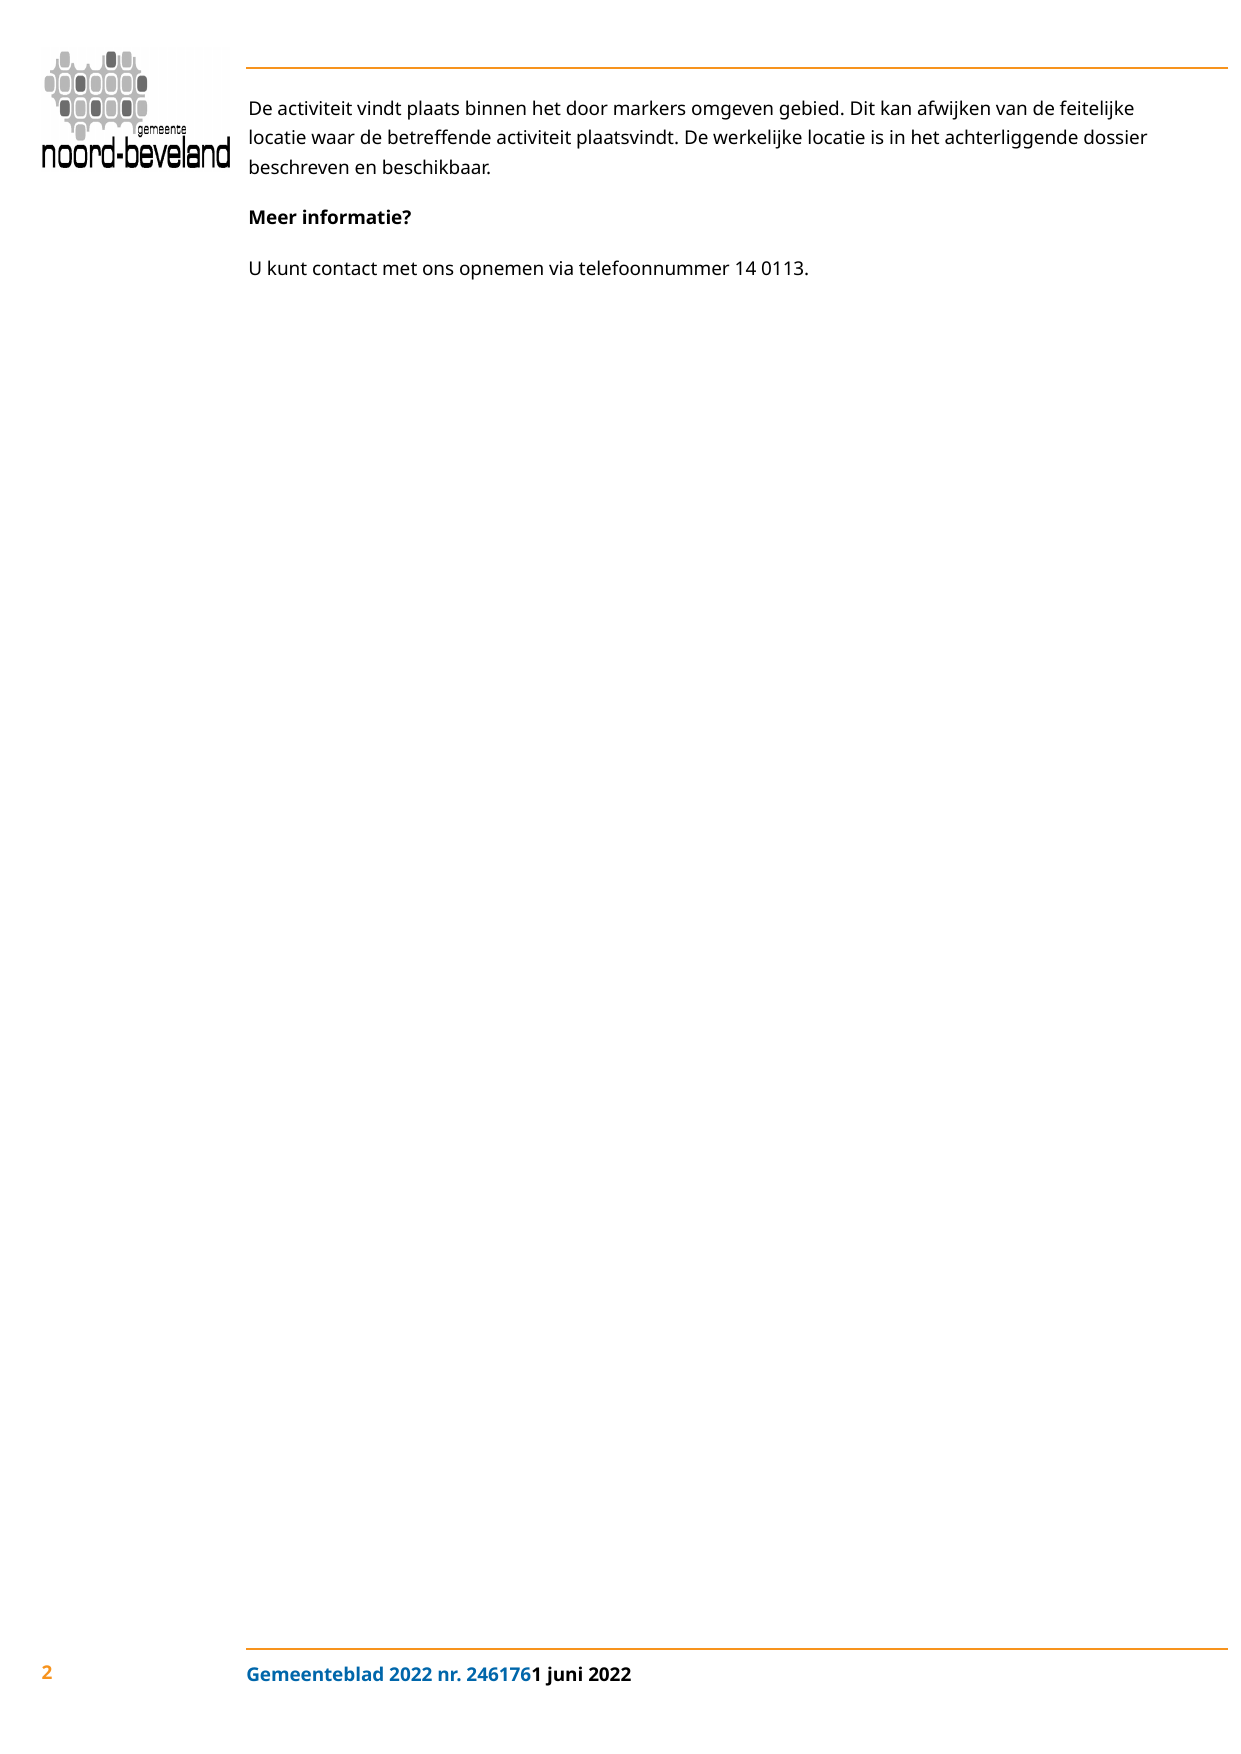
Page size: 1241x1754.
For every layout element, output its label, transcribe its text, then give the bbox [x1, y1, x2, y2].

text U kunt contact met ons opnemen via telefoonnummer 14 0113. [248, 255, 1152, 281]
text Meer informatie? [248, 204, 1152, 230]
picture [41, 47, 231, 172]
text De activiteit vindt plaats binnen het door markers omgeven gebied. Dit kan afwijken van de feitelijke locatie waar de betreffende activiteit plaatsvindt. De werkelijke locatie is in het achterliggende dossier beschreven en beschikbaar. [248, 95, 1152, 180]
